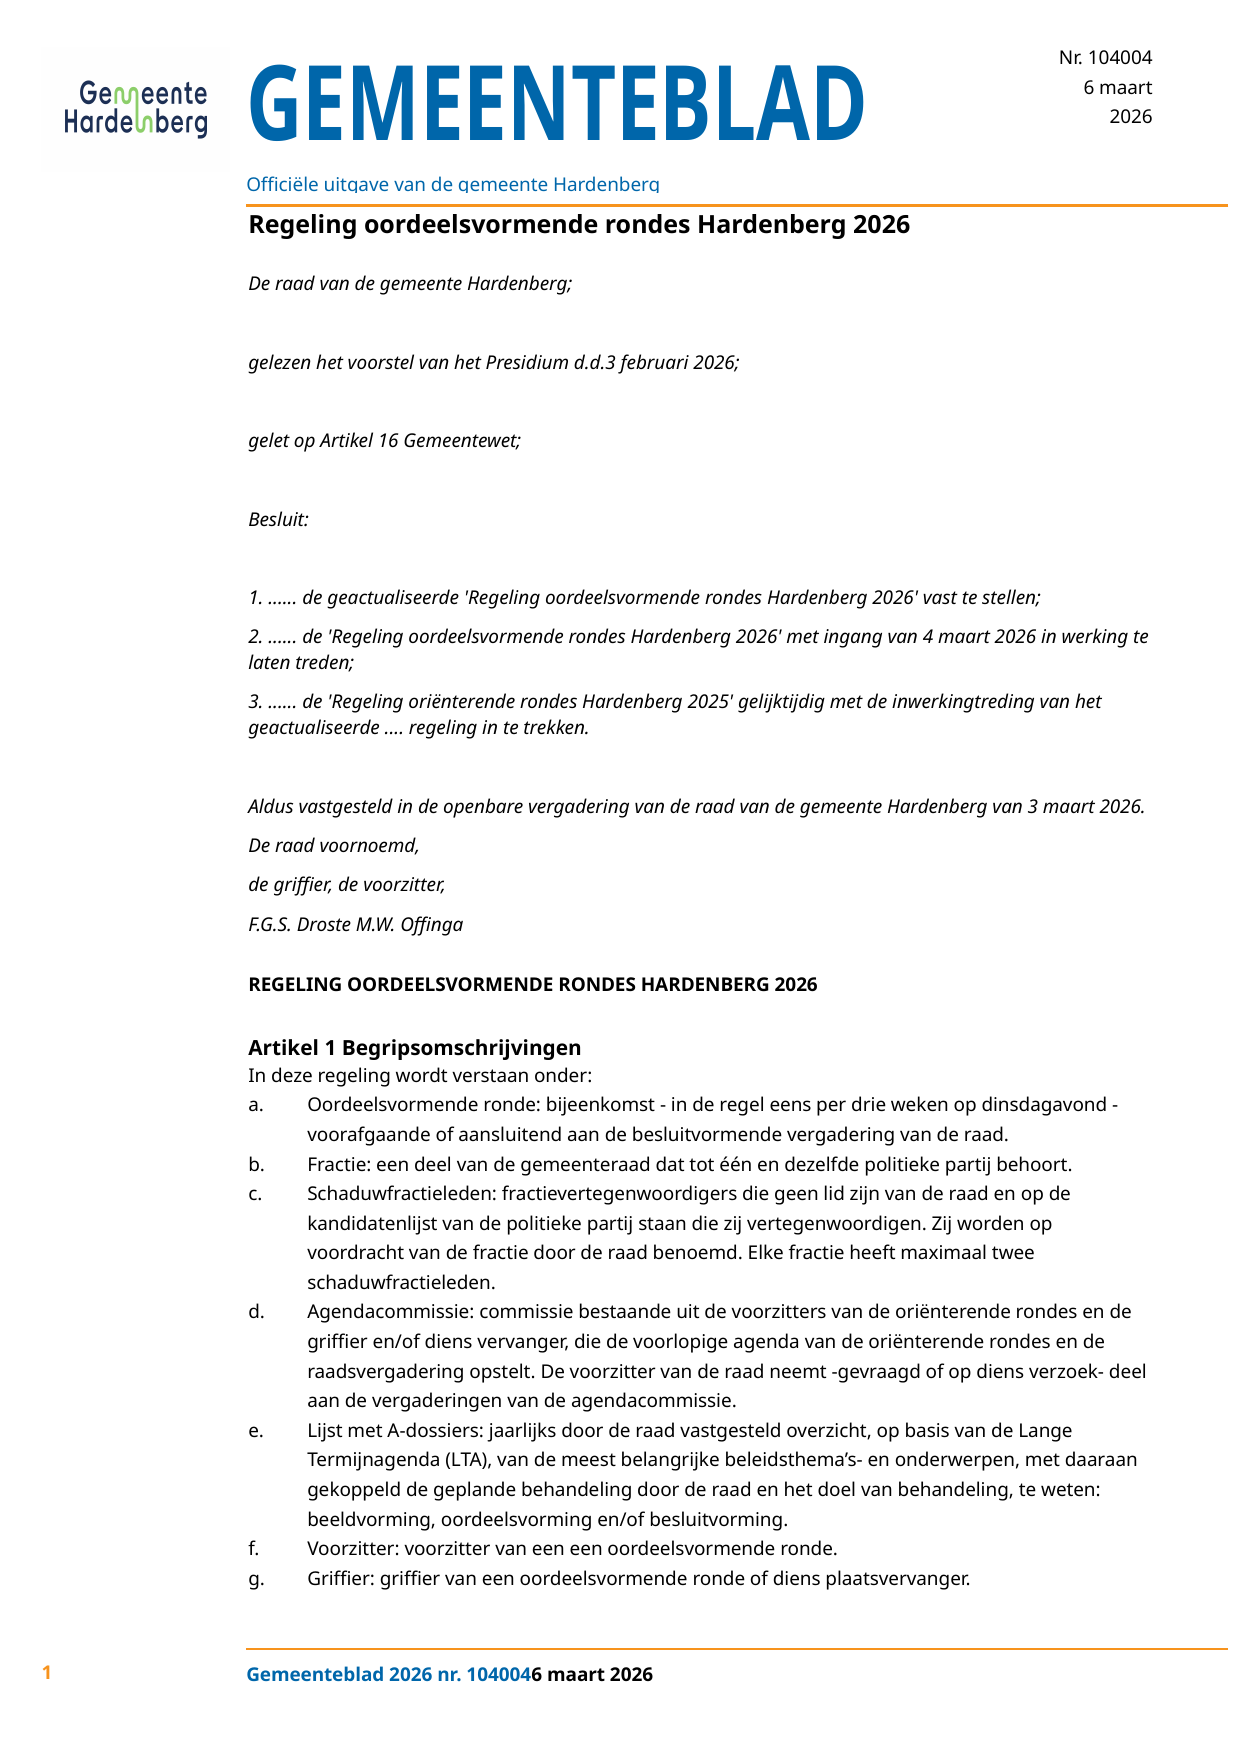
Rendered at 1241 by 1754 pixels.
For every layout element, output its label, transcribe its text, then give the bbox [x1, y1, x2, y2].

text 2. ...... de 'Regeling oordeelsvormende rondes Hardenberg 2026' met ingang van 4 maart 2026 in werking te laten treden; [248, 624, 1152, 675]
list Agendacommissie: commissie bestaande uit de voorzitters van de oriënterende rondes en de griffier en/of diens vervanger, die de voorlopige agenda van de oriënterende rondes en de raadsvergadering opstelt. De voorzitter van de raad neemt -gevraagd of op diens verzoek- deel aan de vergaderingen van de agendacommissie. [248, 1299, 1152, 1413]
text 1. ...... de geactualiseerde 'Regeling oordeelsvormende rondes Hardenberg 2026' vast te stellen; [248, 584, 1152, 610]
text gelezen het voorstel van het Presidium d.d.3 februari 2026; [248, 349, 1152, 374]
text De raad voornoemd, [248, 832, 1152, 858]
text Artikel 1 Begripsomschrijvingen [248, 1033, 1152, 1062]
text Besluit: [248, 506, 1152, 532]
text gelet op Artikel 16 Gemeentewet; [248, 427, 1152, 453]
list Lijst met A-dossiers: jaarlijks door de raad vastgesteld overzicht, op basis van de Lange Termijnagenda (LTA), van de meest belangrijke beleidsthema’s- en onderwerpen, met daaraan gekoppeld de geplande behandeling door de raad en het doel van behandeling, te weten: beeldvorming, oordeelsvorming en/of besluitvorming. [248, 1417, 1152, 1531]
text Aldus vastgesteld in de openbare vergadering van de raad van de gemeente Hardenberg van 3 maart 2026. [248, 793, 1152, 819]
list Fractie: een deel van de gemeenteraad dat tot één en dezelfde politieke partij behoort. [248, 1151, 1152, 1176]
text REGELING OORDEELSVORMENDE RONDES HARDENBERG 2026 [248, 971, 1152, 997]
list Voorzitter: voorzitter van een een oordeelsvormende ronde. [248, 1535, 1152, 1561]
text F.G.S. Droste M.W. Offinga [248, 911, 1152, 937]
text Regeling oordeelsvormende rondes Hardenberg 2026 [248, 207, 1152, 241]
list Griffier: griffier van een oordeelsvormende ronde of diens plaatsvervanger. [248, 1565, 1152, 1591]
text 3. ...... de 'Regeling oriënterende rondes Hardenberg 2025' gelijktijdig met de inwerkingtreding van het geactualiseerde .... regeling in te trekken. [248, 689, 1152, 740]
text de griffier, de voorzitter, [248, 872, 1152, 897]
list Schaduwfractieleden: fractievertegenwoordigers die geen lid zijn van de raad en op de kandidatenlijst van de politieke partij staan die zij vertegenwoordigen. Zij worden op voordracht van de fractie door de raad benoemd. Elke fractie heeft maximaal twee schaduwfractieleden. [248, 1180, 1152, 1295]
list Oordeelsvormende ronde: bijeenkomst - in de regel eens per drie weken op dinsdagavond -voorafgaande of aansluitend aan de besluitvormende vergadering van de raad. [248, 1092, 1152, 1147]
text In deze regeling wordt verstaan onder: [248, 1062, 1152, 1088]
picture [41, 47, 231, 172]
text De raad van de gemeente Hardenberg; [248, 270, 1152, 296]
